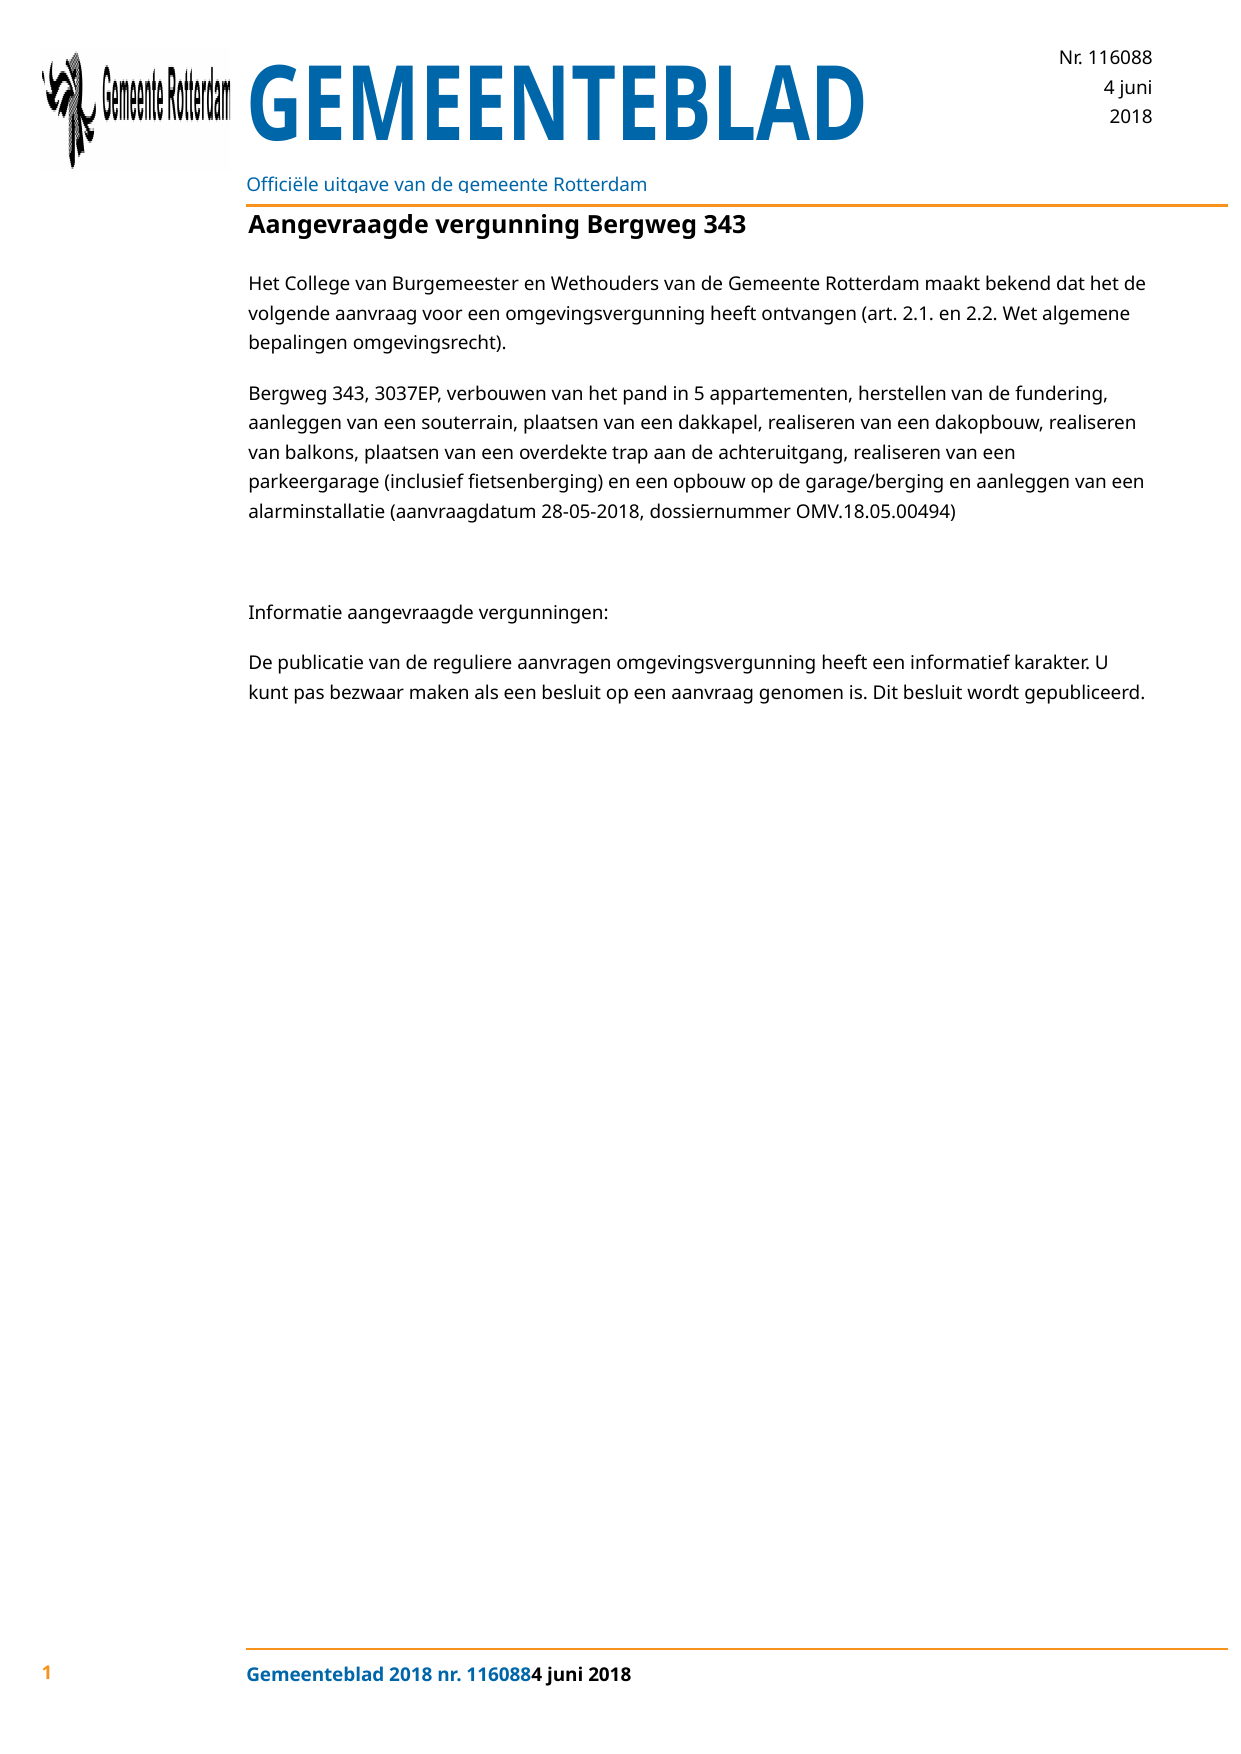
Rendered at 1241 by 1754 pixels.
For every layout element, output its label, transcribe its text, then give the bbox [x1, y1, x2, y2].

picture [41, 47, 231, 172]
text De publicatie van de reguliere aanvragen omgevingsvergunning heeft een informatief karakter. U kunt pas bezwaar maken als een besluit op een aanvraag genomen is. Dit besluit wordt gepubliceerd. [248, 649, 1152, 705]
text Het College van Burgemeester en Wethouders van de Gemeente Rotterdam maakt bekend dat het de volgende aanvraag voor een omgevingsvergunning heeft ontvangen (art. 2.1. en 2.2. Wet algemene bepalingen omgevingsrecht). [248, 270, 1152, 355]
text Bergweg 343, 3037EP, verbouwen van het pand in 5 appartementen, herstellen van de fundering, aanleggen van een souterrain, plaatsen van een dakkapel, realiseren van een dakopbouw, realiseren van balkons, plaatsen van een overdekte trap aan de achteruitgang, realiseren van een parkeergarage (inclusief fietsenberging) en een opbouw op de garage/berging en aanleggen van een alarminstallatie (aanvraagdatum 28-05-2018, dossiernummer OMV.18.05.00494) [248, 380, 1152, 524]
text Aangevraagde vergunning Bergweg 343 [248, 207, 1152, 241]
text Informatie aangevraagde vergunningen: [248, 599, 1152, 625]
